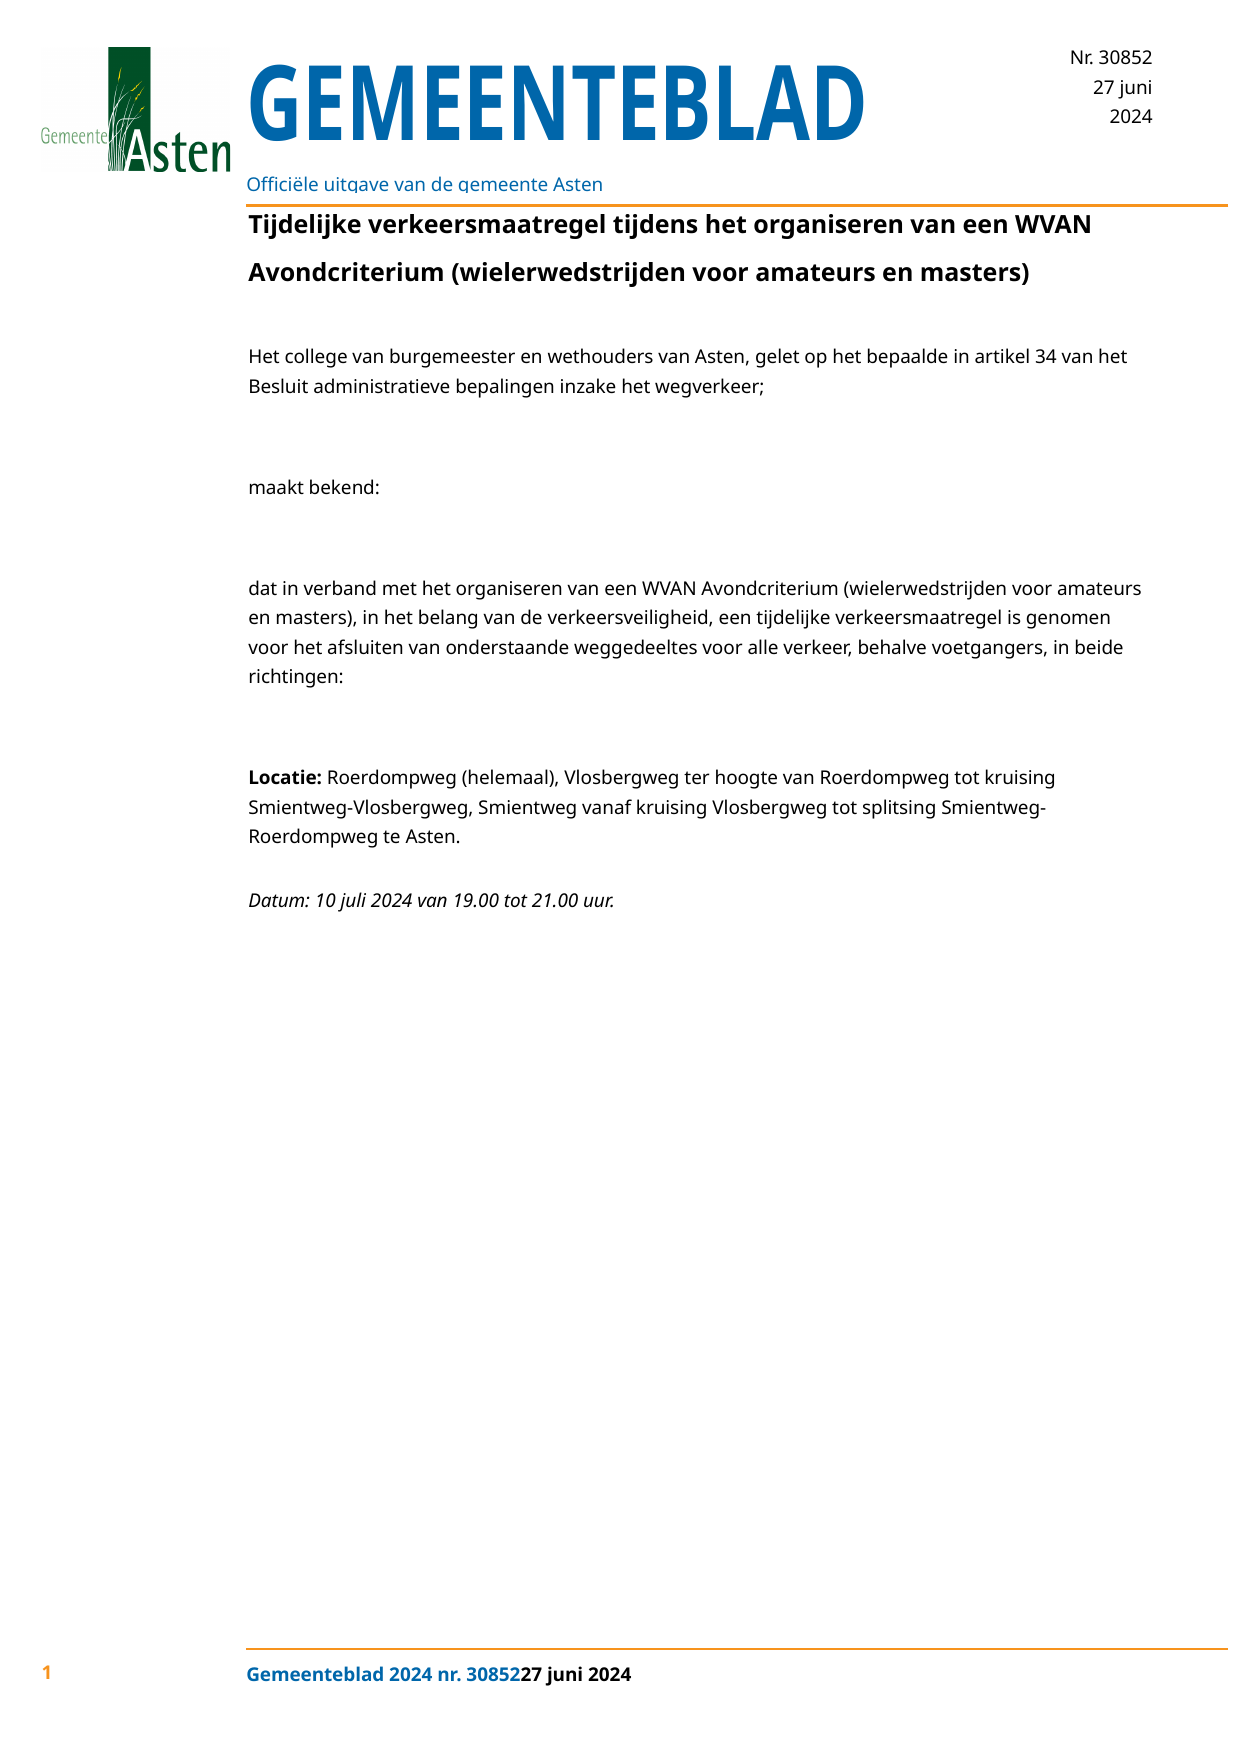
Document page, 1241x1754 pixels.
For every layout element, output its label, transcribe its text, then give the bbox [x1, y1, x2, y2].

text dat in verband met het organiseren van een WVAN Avondcriterium (wielerwedstrijden voor amateurs en masters), in het belang van de verkeersveiligheid, een tijdelijke verkeersmaatregel is genomen voor het afsluiten van onderstaande weggedeeltes voor alle verkeer, behalve voetgangers, in beide richtingen: [248, 575, 1152, 689]
text Locatie: Roerdompweg (helemaal), Vlosbergweg ter hoogte van Roerdompweg tot kruising Smientweg-Vlosbergweg, Smientweg vanaf kruising Vlosbergweg tot splitsing Smientweg-Roerdompweg te Asten. [248, 764, 1152, 849]
text Tijdelijke verkeersmaatregel tijdens het organiseren van een WVAN Avondcriterium (wielerwedstrijden voor amateurs en masters) [248, 207, 1152, 288]
text maakt bekend: [248, 474, 1152, 500]
picture [41, 47, 231, 172]
text Datum: 10 juli 2024 van 19.00 tot 21.00 uur. [248, 888, 1152, 913]
text Het college van burgemeester en wethouders van Asten, gelet op het bepaalde in artikel 34 van het Besluit administratieve bepalingen inzake het wegverkeer; [248, 344, 1152, 399]
